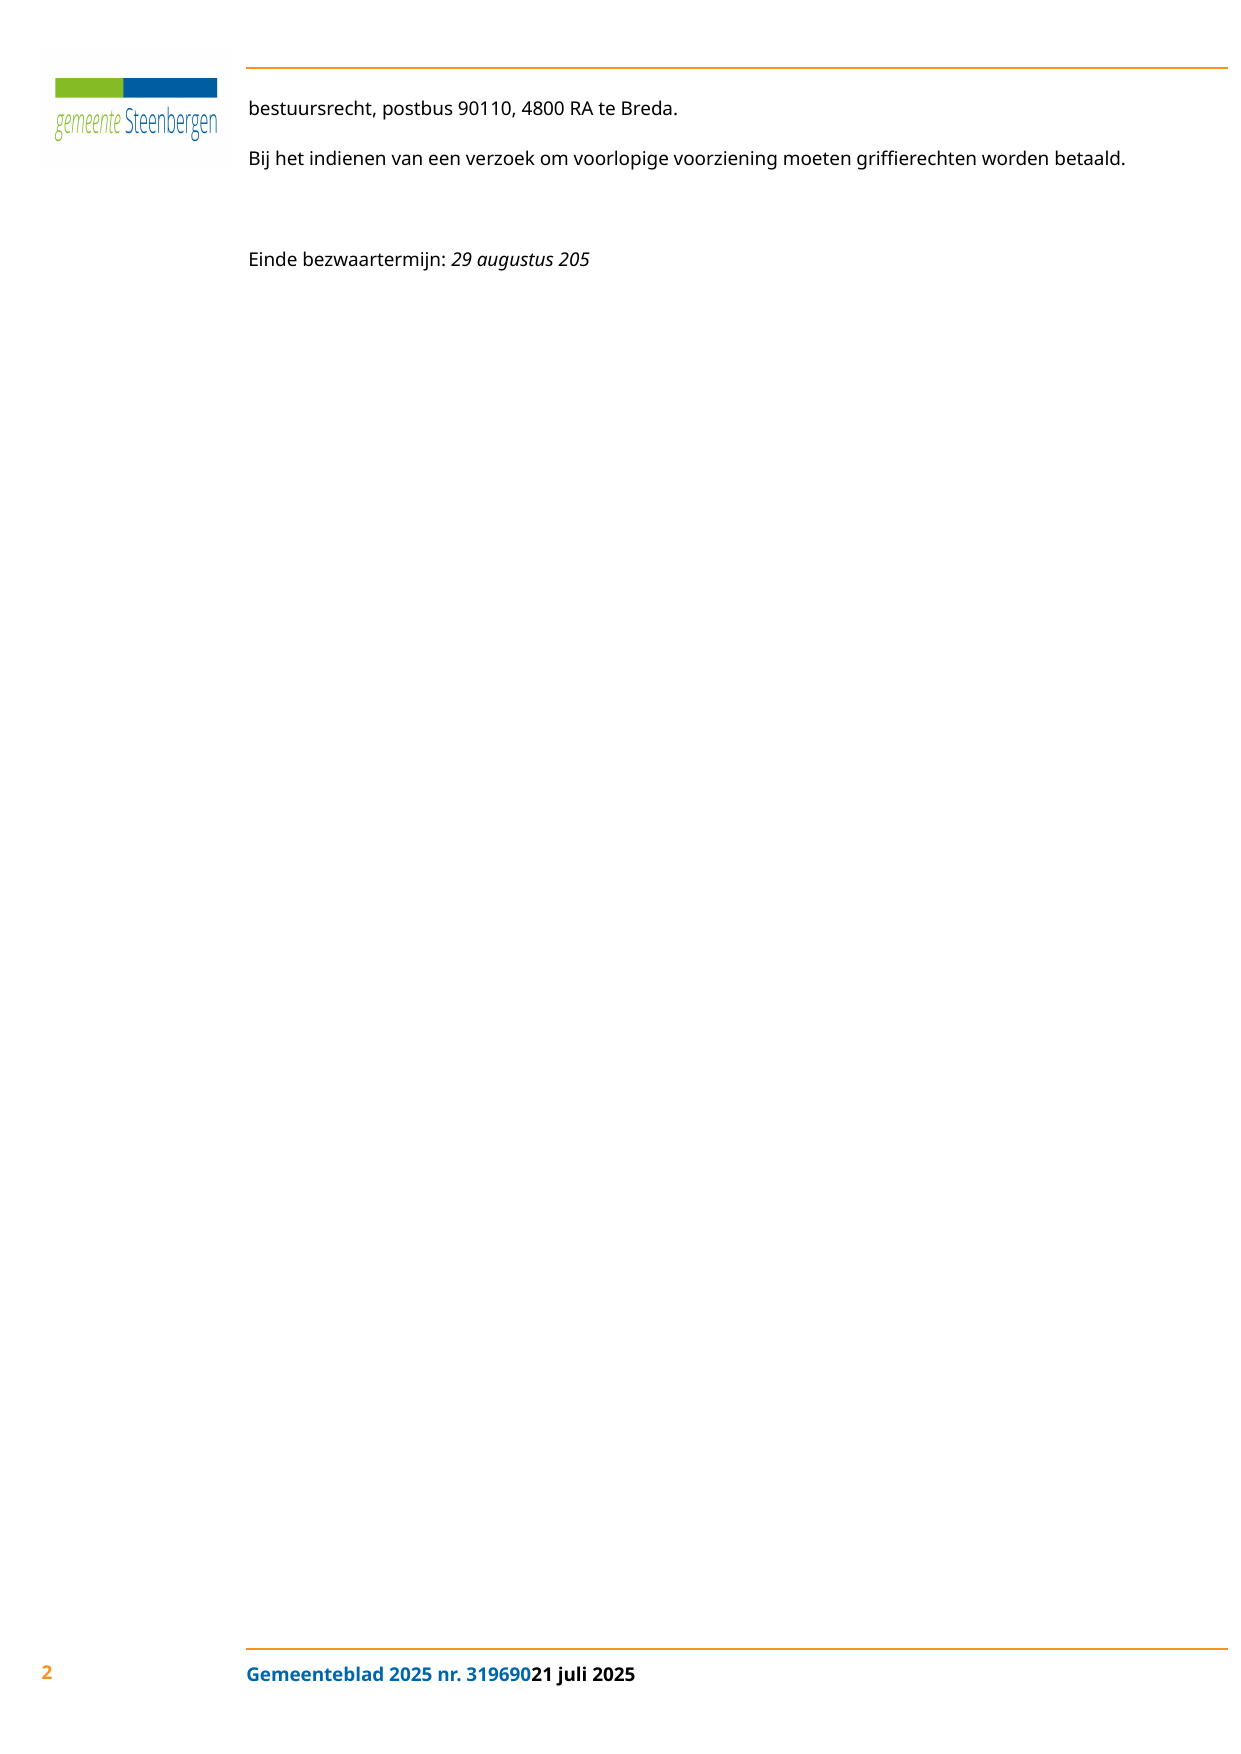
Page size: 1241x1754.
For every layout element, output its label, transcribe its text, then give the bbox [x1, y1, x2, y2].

text Bij het indienen van een verzoek om voorlopige voorziening moeten griffierechten worden betaald. [248, 145, 1152, 171]
text Einde bezwaartermijn: 29 augustus 205 [248, 246, 1152, 272]
picture [41, 47, 231, 172]
text bestuursrecht, postbus 90110, 4800 RA te Breda. [248, 95, 1152, 121]
